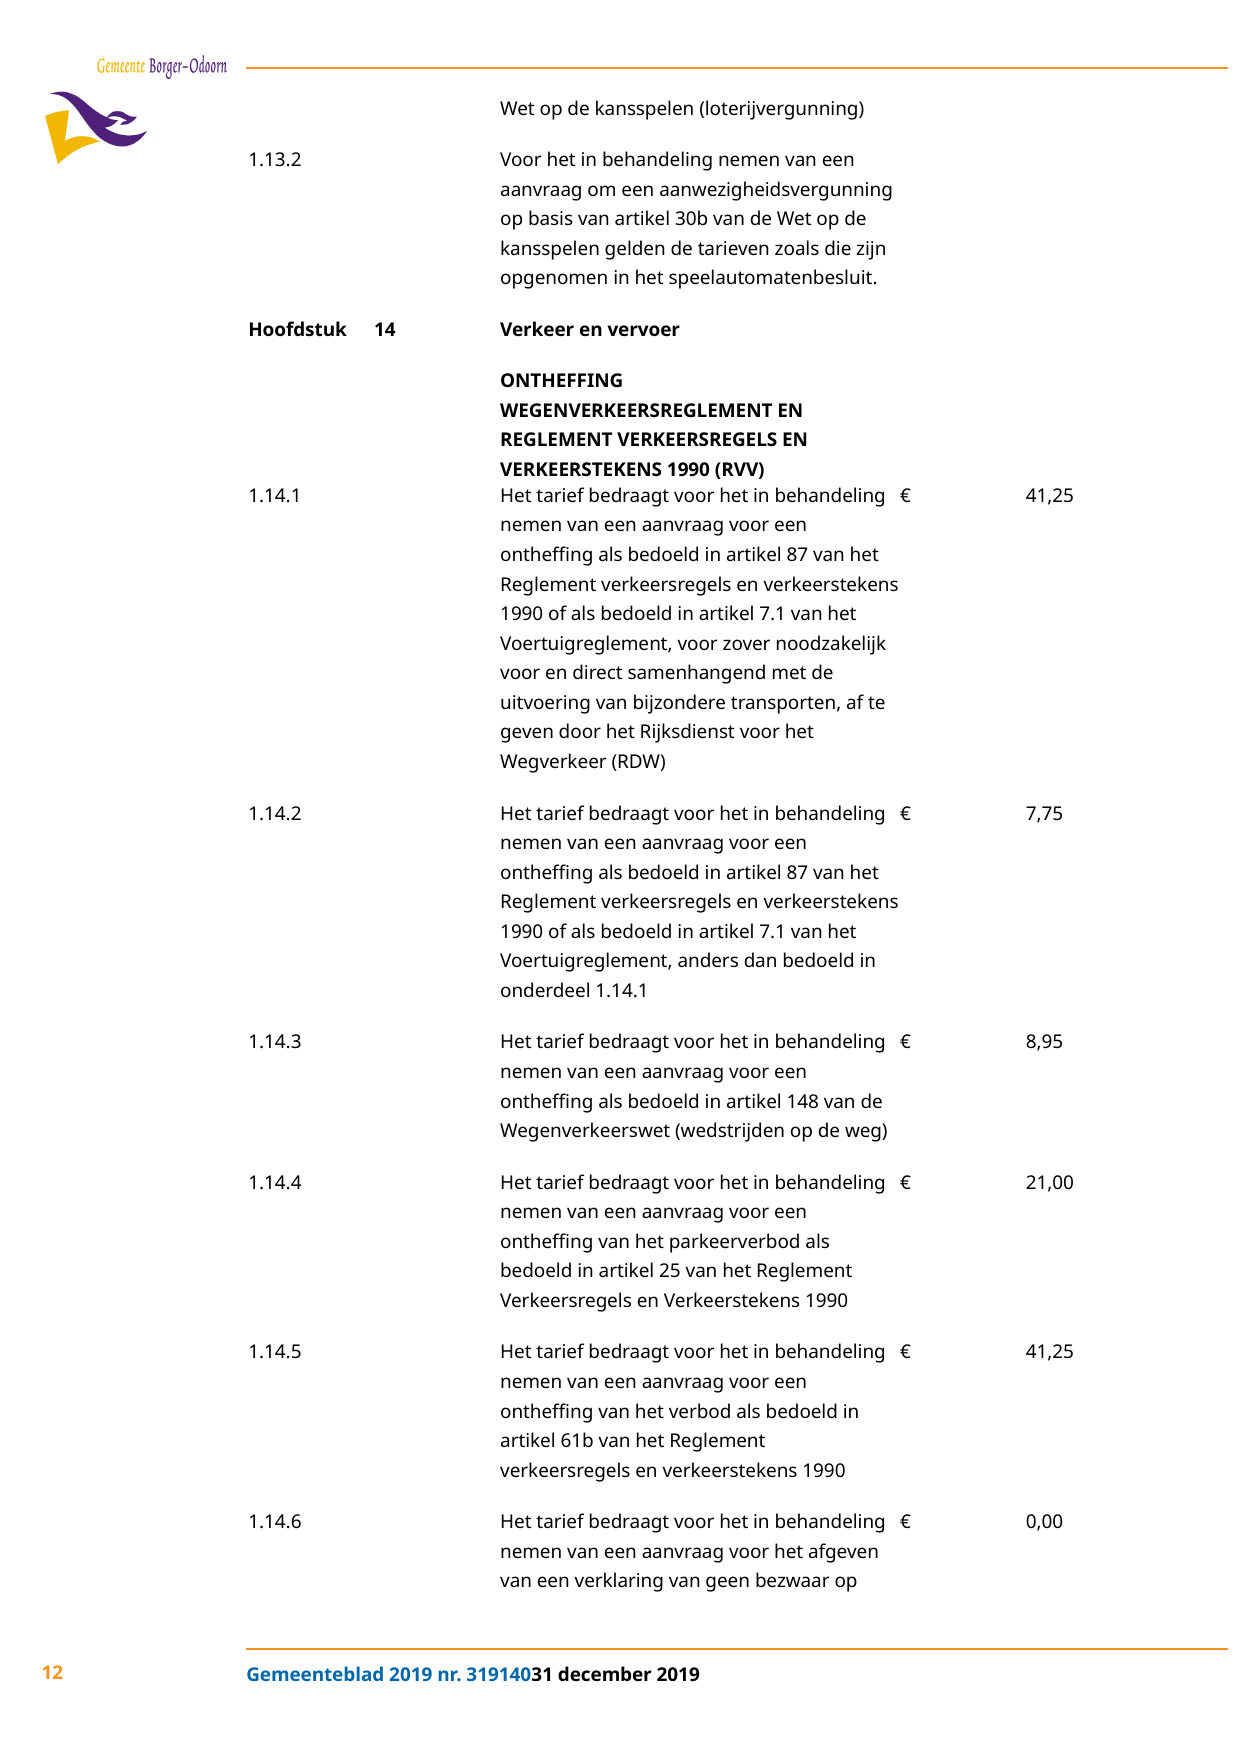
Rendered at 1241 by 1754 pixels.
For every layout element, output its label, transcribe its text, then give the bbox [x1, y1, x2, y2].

table_cell 1.14.1 [248, 482, 374, 774]
table_cell 1.14.2 [248, 800, 374, 1003]
table_cell 14 [374, 316, 500, 342]
table_cell [374, 800, 500, 1003]
table_cell [374, 1483, 500, 1508]
table_cell [900, 1483, 1026, 1508]
table_cell [900, 774, 1026, 800]
table_cell [248, 1313, 374, 1339]
table_cell 7,75 [1026, 800, 1152, 1003]
table_cell 41,25 [1026, 1339, 1152, 1483]
table_cell [248, 1003, 374, 1029]
table_cell [1026, 1313, 1152, 1339]
table_cell Het tarief bedraagt voor het in behandeling nemen van een aanvraag voor het afgeven van een verklaring van geen bezwaar op [500, 1509, 900, 1593]
table_cell Het tarief bedraagt voor het in behandeling nemen van een aanvraag voor een ontheffing van het parkeerverbod als bedoeld in artikel 25 van het Reglement Verkeersregels en Verkeerstekens 1990 [500, 1169, 900, 1313]
table_cell [374, 1029, 500, 1143]
table_cell 41,25 [1026, 482, 1152, 774]
table_cell [500, 1313, 900, 1339]
table_cell [248, 290, 374, 316]
table_cell ONTHEFFING WEGENVERKEERSREGLEMENT EN REGLEMENT VERKEERSREGELS EN VERKEERSTEKENS 1990 (RVV) [500, 368, 900, 482]
table_cell [374, 146, 500, 290]
table_cell € [900, 1169, 1026, 1313]
table_cell 1.14.6 [248, 1509, 374, 1593]
table_cell [500, 121, 900, 146]
table_cell [374, 1509, 500, 1593]
table_cell Wet op de kansspelen (loterijvergunning) [500, 95, 900, 121]
table_cell [900, 368, 1026, 482]
table_cell [374, 1313, 500, 1339]
table_cell [374, 774, 500, 800]
table_cell [248, 1143, 374, 1169]
table_cell [1026, 774, 1152, 800]
table_cell [900, 1003, 1026, 1029]
table_cell Het tarief bedraagt voor het in behandeling nemen van een aanvraag voor een ontheffing als bedoeld in artikel 148 van de Wegenverkeerswet (wedstrijden op de weg) [500, 1029, 900, 1143]
table_cell [1026, 368, 1152, 482]
table_cell [900, 1143, 1026, 1169]
table_cell 1.13.2 [248, 146, 374, 290]
table_cell [374, 290, 500, 316]
table_cell [500, 1483, 900, 1508]
table_cell 8,95 [1026, 1029, 1152, 1143]
table_cell [1026, 1483, 1152, 1508]
table_cell [374, 1339, 500, 1483]
table_cell [900, 342, 1026, 367]
table_cell [374, 1003, 500, 1029]
table_cell [900, 290, 1026, 316]
table_cell [500, 1143, 900, 1169]
table_cell € [900, 1339, 1026, 1483]
table_cell [1026, 1003, 1152, 1029]
table_cell [900, 1313, 1026, 1339]
table_cell [500, 290, 900, 316]
table_cell [1026, 95, 1152, 121]
table_cell 1.14.4 [248, 1169, 374, 1313]
table_cell [374, 342, 500, 367]
table_cell 0,00 [1026, 1509, 1152, 1593]
table_cell [1026, 1143, 1152, 1169]
table_cell [900, 316, 1026, 342]
table_cell [248, 121, 374, 146]
table_cell Het tarief bedraagt voor het in behandeling nemen van een aanvraag voor een ontheffing van het verbod als bedoeld in artikel 61b van het Reglement verkeersregels en verkeerstekens 1990 [500, 1339, 900, 1483]
table_cell [374, 482, 500, 774]
table_cell [1026, 290, 1152, 316]
table_cell [248, 368, 374, 482]
table_cell [900, 146, 1026, 290]
table_cell [1026, 146, 1152, 290]
table_cell [248, 774, 374, 800]
table_cell [500, 774, 900, 800]
table_cell € [900, 800, 1026, 1003]
table_cell [374, 121, 500, 146]
table_cell [248, 342, 374, 367]
table_cell [900, 121, 1026, 146]
table_cell [374, 95, 500, 121]
table_cell € [900, 1029, 1026, 1143]
table_cell [374, 1169, 500, 1313]
table_cell 21,00 [1026, 1169, 1152, 1313]
table_cell [900, 95, 1026, 121]
table_cell [500, 342, 900, 367]
table_cell [1026, 342, 1152, 367]
table_cell [374, 368, 500, 482]
table_cell [374, 1143, 500, 1169]
picture [41, 47, 231, 172]
table_cell [1026, 316, 1152, 342]
table_cell Het tarief bedraagt voor het in behandeling nemen van een aanvraag voor een ontheffing als bedoeld in artikel 87 van het Reglement verkeersregels en verkeerstekens 1990 of als bedoeld in artikel 7.1 van het Voertuigreglement, anders dan bedoeld in onderdeel 1.14.1 [500, 800, 900, 1003]
table_cell Verkeer en vervoer [500, 316, 900, 342]
table_cell [1026, 121, 1152, 146]
table_cell [500, 1003, 900, 1029]
table_cell Voor het in behandeling nemen van een aanvraag om een aanwezigheidsvergunning op basis van artikel 30b van de Wet op de kansspelen gelden de tarieven zoals die zijn opgenomen in het speelautomatenbesluit. [500, 146, 900, 290]
table_cell 1.14.5 [248, 1339, 374, 1483]
table_cell € [900, 1509, 1026, 1593]
table_cell € [900, 482, 1026, 774]
table_cell 1.14.3 [248, 1029, 374, 1143]
table_cell [248, 1483, 374, 1508]
table_cell Hoofdstuk [248, 316, 374, 342]
table_cell [248, 95, 374, 121]
table_cell Het tarief bedraagt voor het in behandeling nemen van een aanvraag voor een ontheffing als bedoeld in artikel 87 van het Reglement verkeersregels en verkeerstekens 1990 of als bedoeld in artikel 7.1 van het Voertuigreglement, voor zover noodzakelijk voor en direct samenhangend met de uitvoering van bijzondere transporten, af te geven door het Rijksdienst voor het Wegverkeer (RDW) [500, 482, 900, 774]
